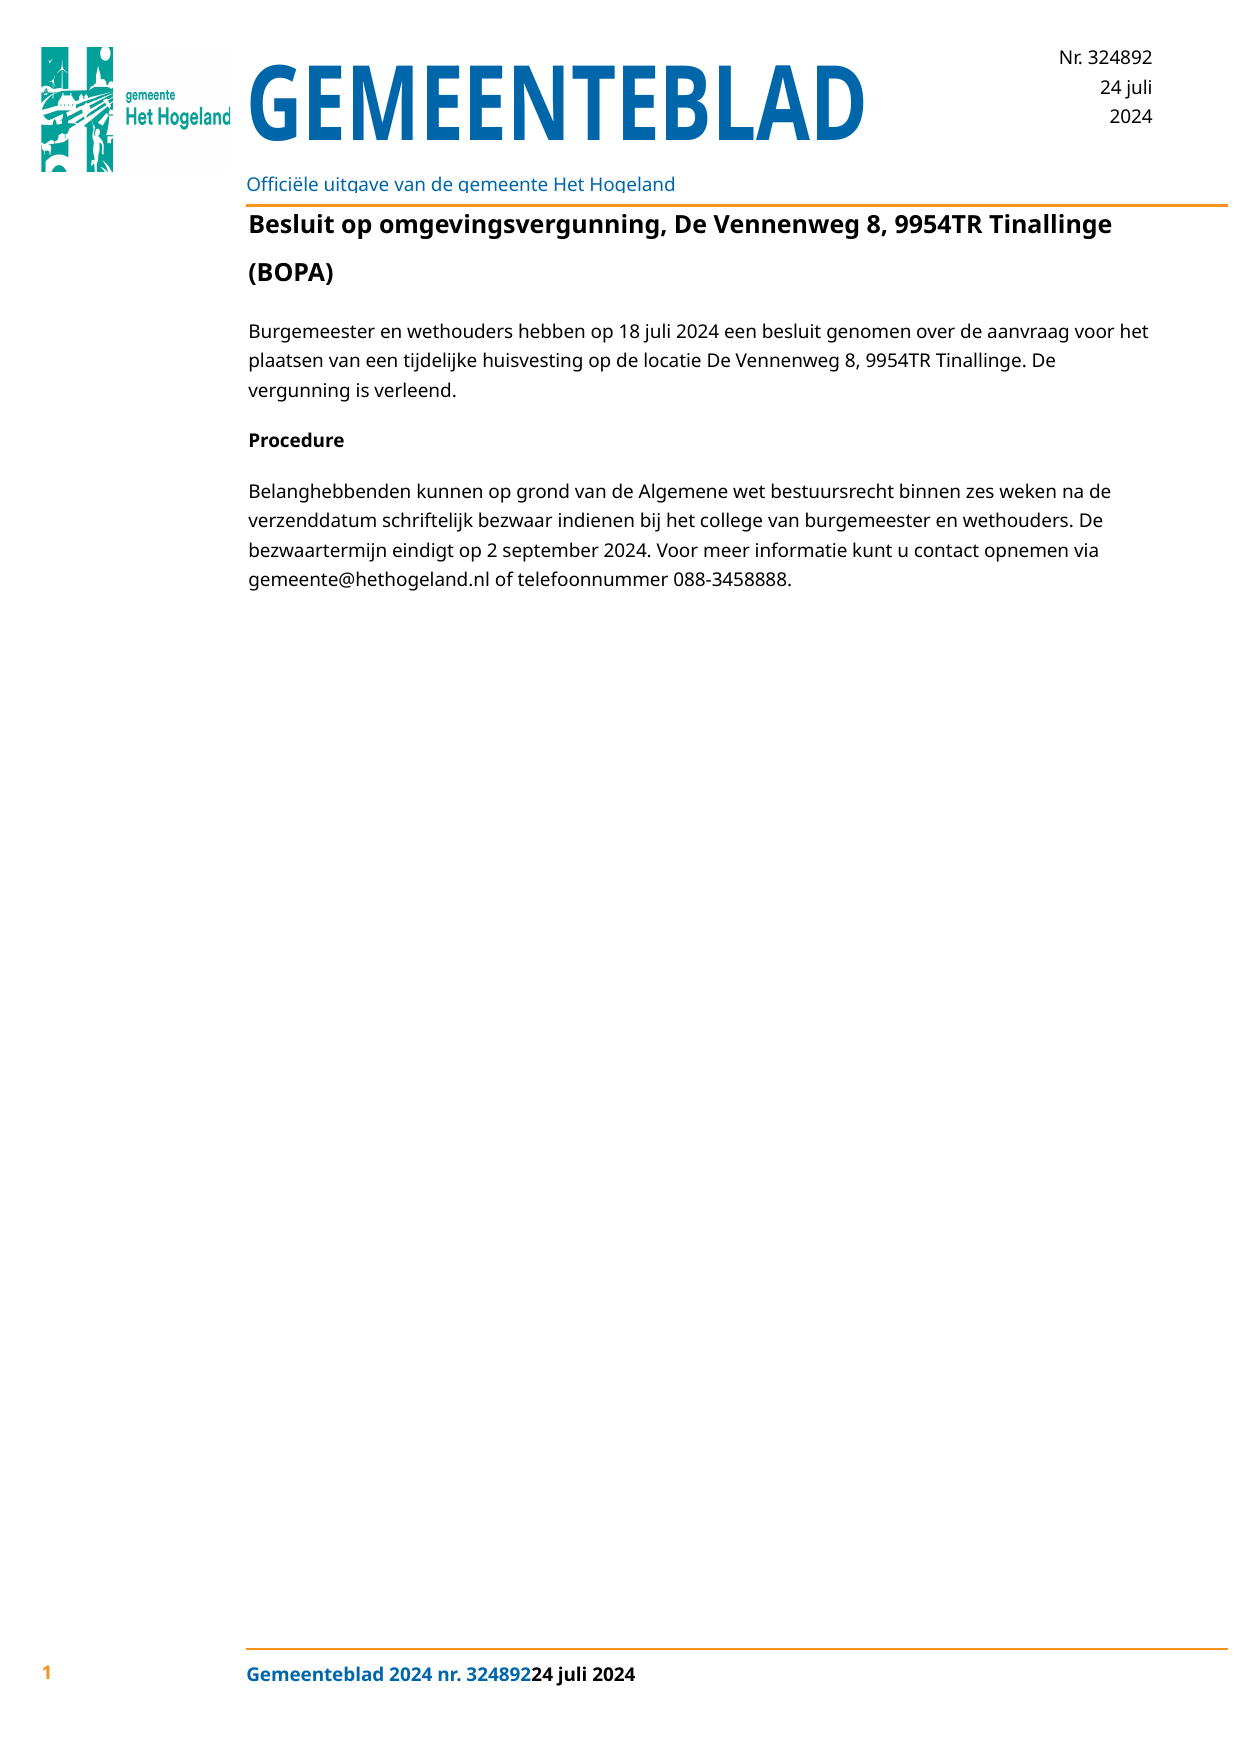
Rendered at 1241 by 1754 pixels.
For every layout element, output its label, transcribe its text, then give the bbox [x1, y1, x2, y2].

text Besluit op omgevingsvergunning, De Vennenweg 8, 9954TR Tinallinge (BOPA) [248, 207, 1152, 288]
picture [41, 47, 231, 172]
text Belanghebbenden kunnen op grond van de Algemene wet bestuursrecht binnen zes weken na de verzenddatum schriftelijk bezwaar indienen bij het college van burgemeester en wethouders. De bezwaartermijn eindigt op 2 september 2024. Voor meer informatie kunt u contact opnemen via gemeente@hethogeland.nl of telefoonnummer 088-3458888. [248, 478, 1152, 592]
text Burgemeester en wethouders hebben op 18 juli 2024 een besluit genomen over de aanvraag voor het plaatsen van een tijdelijke huisvesting op de locatie De Vennenweg 8, 9954TR Tinallinge. De vergunning is verleend. [248, 318, 1152, 403]
text Procedure [248, 427, 1152, 453]
